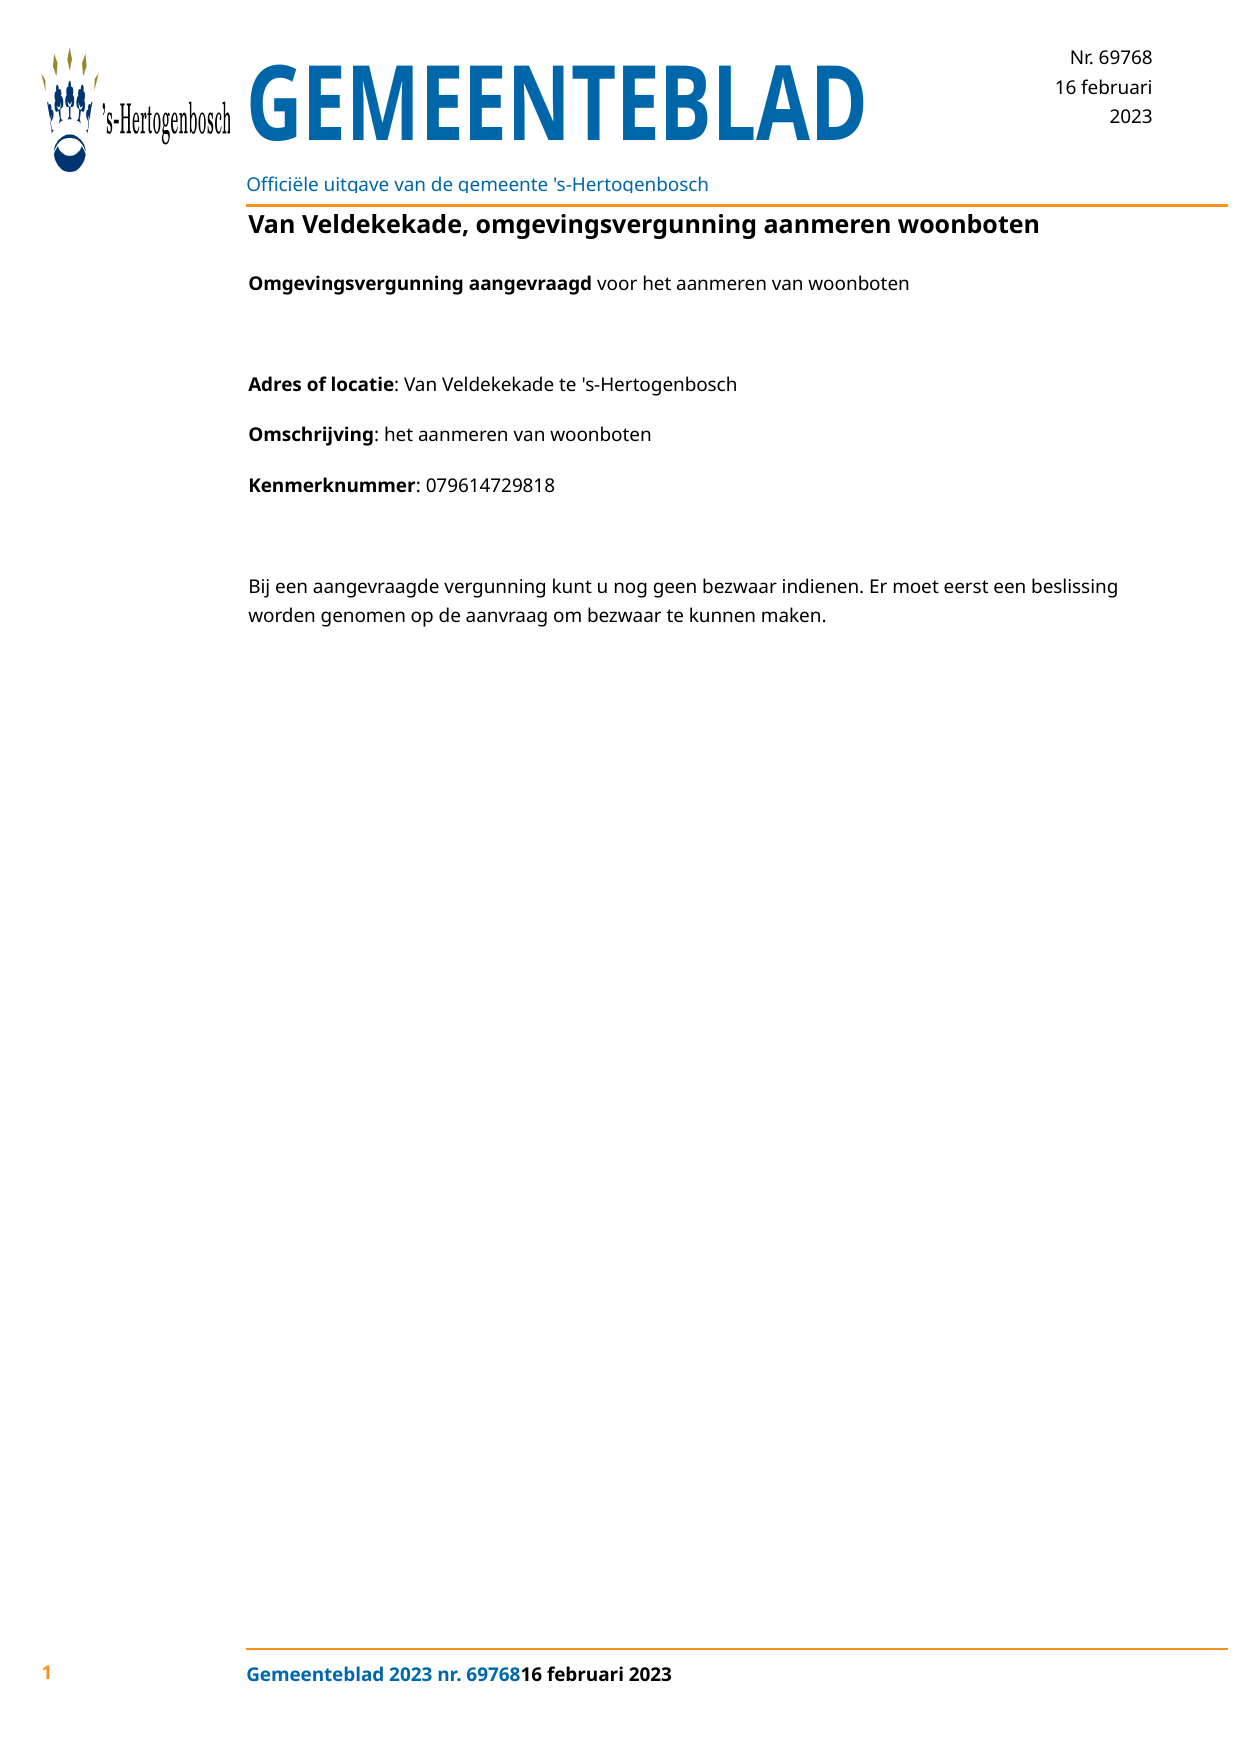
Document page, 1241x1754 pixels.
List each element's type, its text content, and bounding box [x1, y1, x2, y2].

text Adres of locatie: Van Veldekekade te 's-Hertogenbosch [248, 371, 1152, 397]
text Van Veldekekade, omgevingsvergunning aanmeren woonboten [248, 207, 1152, 241]
text Omschrijving: het aanmeren van woonboten [248, 422, 1152, 447]
text Bij een aangevraagde vergunning kunt u nog geen bezwaar indienen. Er moet eerst een beslissing worden genomen op de aanvraag om bezwaar te kunnen maken. [248, 573, 1152, 628]
picture [41, 47, 231, 172]
text Omgevingsvergunning aangevraagd voor het aanmeren van woonboten [248, 270, 1152, 296]
text Kenmerknummer: 079614729818 [248, 472, 1152, 498]
